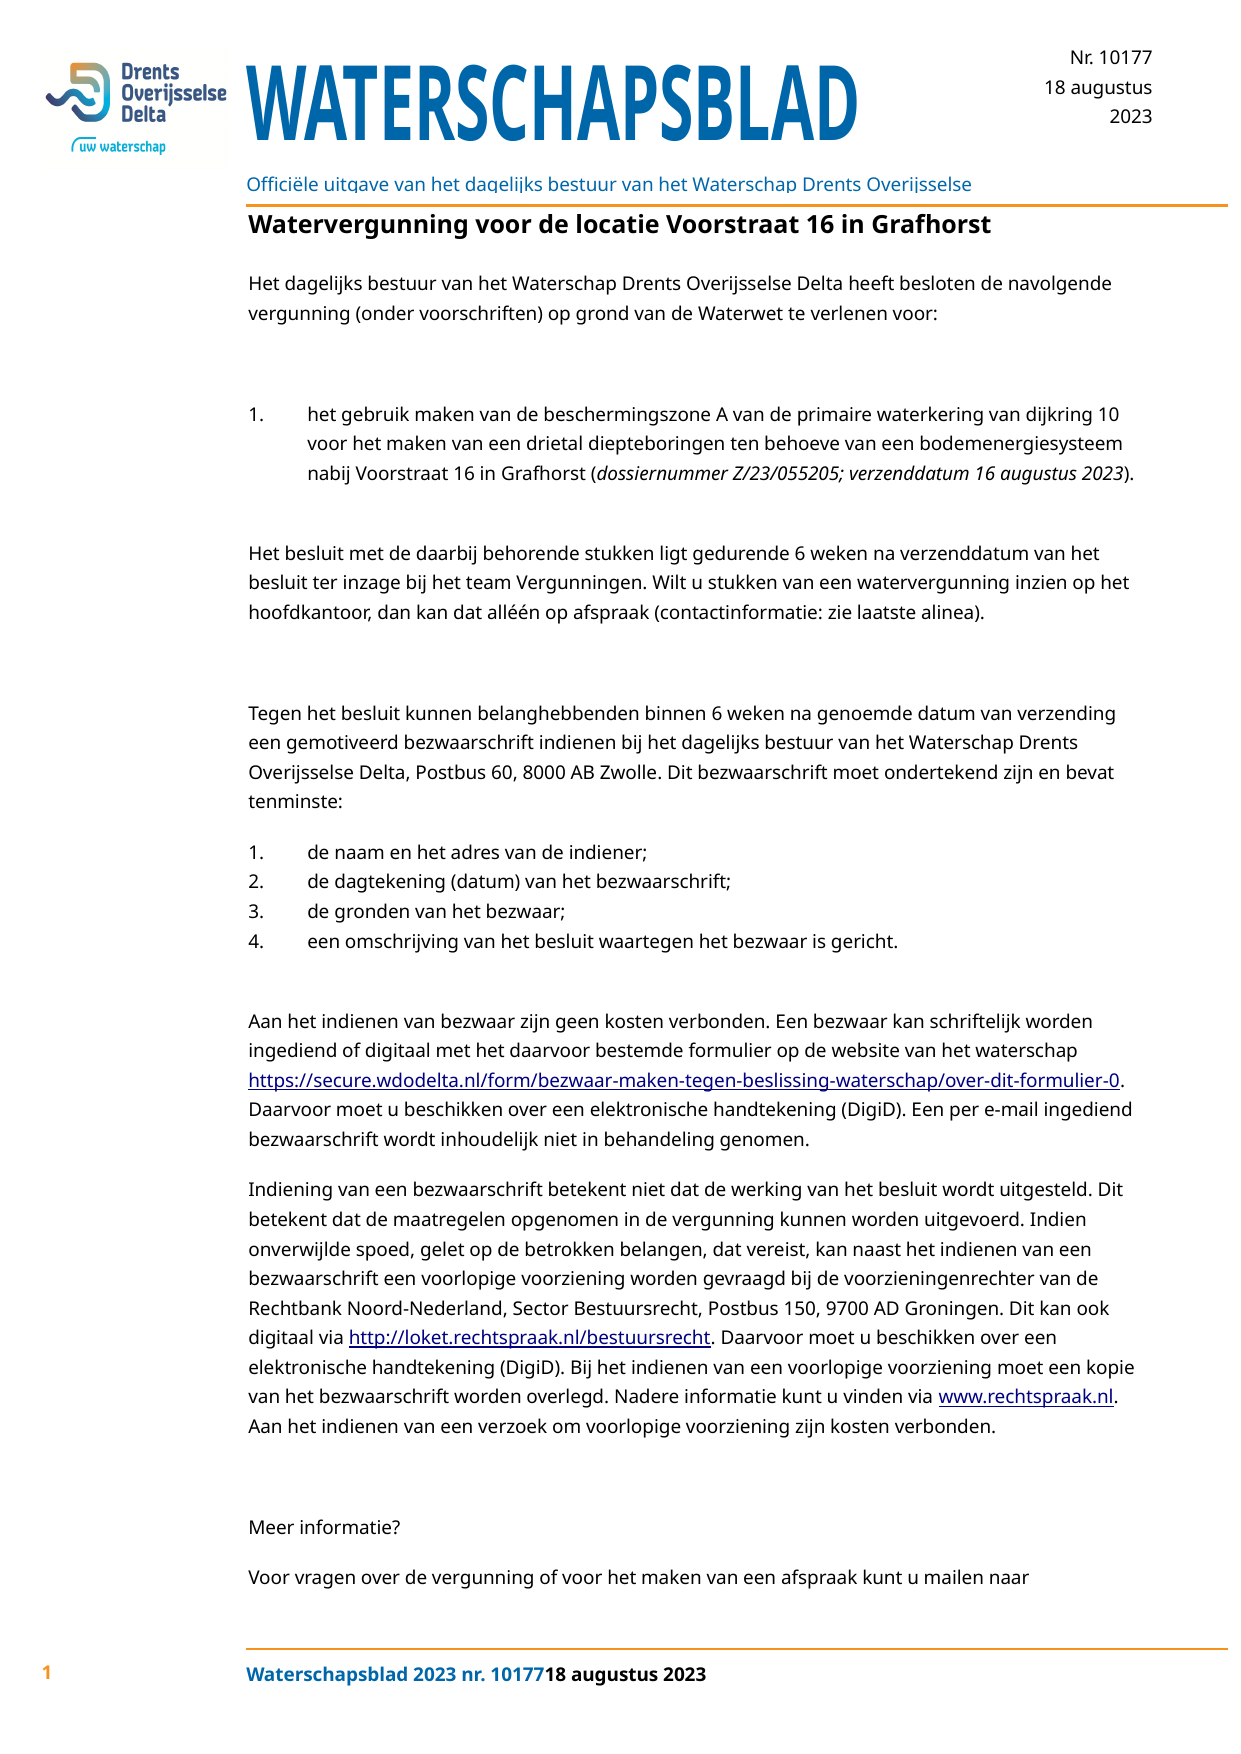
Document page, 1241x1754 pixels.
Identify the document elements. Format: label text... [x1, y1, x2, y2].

list een omschrijving van het besluit waartegen het bezwaar is gericht. [248, 928, 1152, 953]
list de naam en het adres van de indiener; [248, 839, 1152, 865]
text Indiening van een bezwaarschrift betekent niet dat de werking van het besluit wordt uitgesteld. Dit betekent dat de maatregelen opgenomen in de vergunning kunnen worden uitgevoerd. Indien onverwijlde spoed, gelet op de betrokken belangen, dat vereist, kan naast het indienen van een bezwaarschrift een voorlopige voorziening worden gevraagd bij de voorzieningenrechter van de Rechtbank Noord-Nederland, Sector Bestuursrecht, Postbus 150, 9700 AD Groningen. Dit kan ook digitaal via http://loket.rechtspraak.nl/bestuursrecht. Daarvoor moet u beschikken over een elektronische handtekening (DigiD). Bij het indienen van een voorlopige voorziening moet een kopie van het bezwaarschrift worden overlegd. Nadere informatie kunt u vinden via www.rechtspraak.nl. Aan het indienen van een verzoek om voorlopige voorziening zijn kosten verbonden. [248, 1177, 1152, 1439]
text Tegen het besluit kunnen belanghebbenden binnen 6 weken na genoemde datum van verzending een gemotiveerd bezwaarschrift indienen bij het dagelijks bestuur van het Waterschap Drents Overijsselse Delta, Postbus 60, 8000 AB Zwolle. Dit bezwaarschrift moet ondertekend zijn en bevat tenminste: [248, 700, 1152, 814]
text Aan het indienen van bezwaar zijn geen kosten verbonden. Een bezwaar kan schriftelijk worden ingediend of digitaal met het daarvoor bestemde formulier op de website van het waterschap https://secure.wdodelta.nl/form/bezwaar-maken-tegen-beslissing-waterschap/over-dit-formulier-0. Daarvoor moet u beschikken over een elektronische handtekening (DigiD). Een per e-mail ingediend bezwaarschrift wordt inhoudelijk niet in behandeling genomen. [248, 1008, 1152, 1152]
text Meer informatie? [248, 1514, 1152, 1540]
list de dagtekening (datum) van het bezwaarschrift; [248, 869, 1152, 894]
text Watervergunning voor de locatie Voorstraat 16 in Grafhorst [248, 207, 1152, 241]
text Het dagelijks bestuur van het Waterschap Drents Overijsselse Delta heeft besloten de navolgende vergunning (onder voorschriften) op grond van de Waterwet te verlenen voor: [248, 270, 1152, 326]
list het gebruik maken van de beschermingszone A van de primaire waterkering van dijkring 10 voor het maken van een drietal diepteboringen ten behoeve van een bodemenergiesysteem nabij Voorstraat 16 in Grafhorst (dossiernummer Z/23/055205; verzenddatum 16 augustus 2023). [248, 401, 1152, 486]
list de gronden van het bezwaar; [248, 898, 1152, 924]
text Voor vragen over de vergunning of voor het maken van een afspraak kunt u mailen naar [248, 1564, 1152, 1590]
text Het besluit met de daarbij behorende stukken ligt gedurende 6 weken na verzenddatum van het besluit ter inzage bij het team Vergunningen. Wilt u stukken van een watervergunning inzien op het hoofdkantoor, dan kan dat alléén op afspraak (contactinformatie: zie laatste alinea). [248, 540, 1152, 625]
picture [41, 47, 231, 172]
